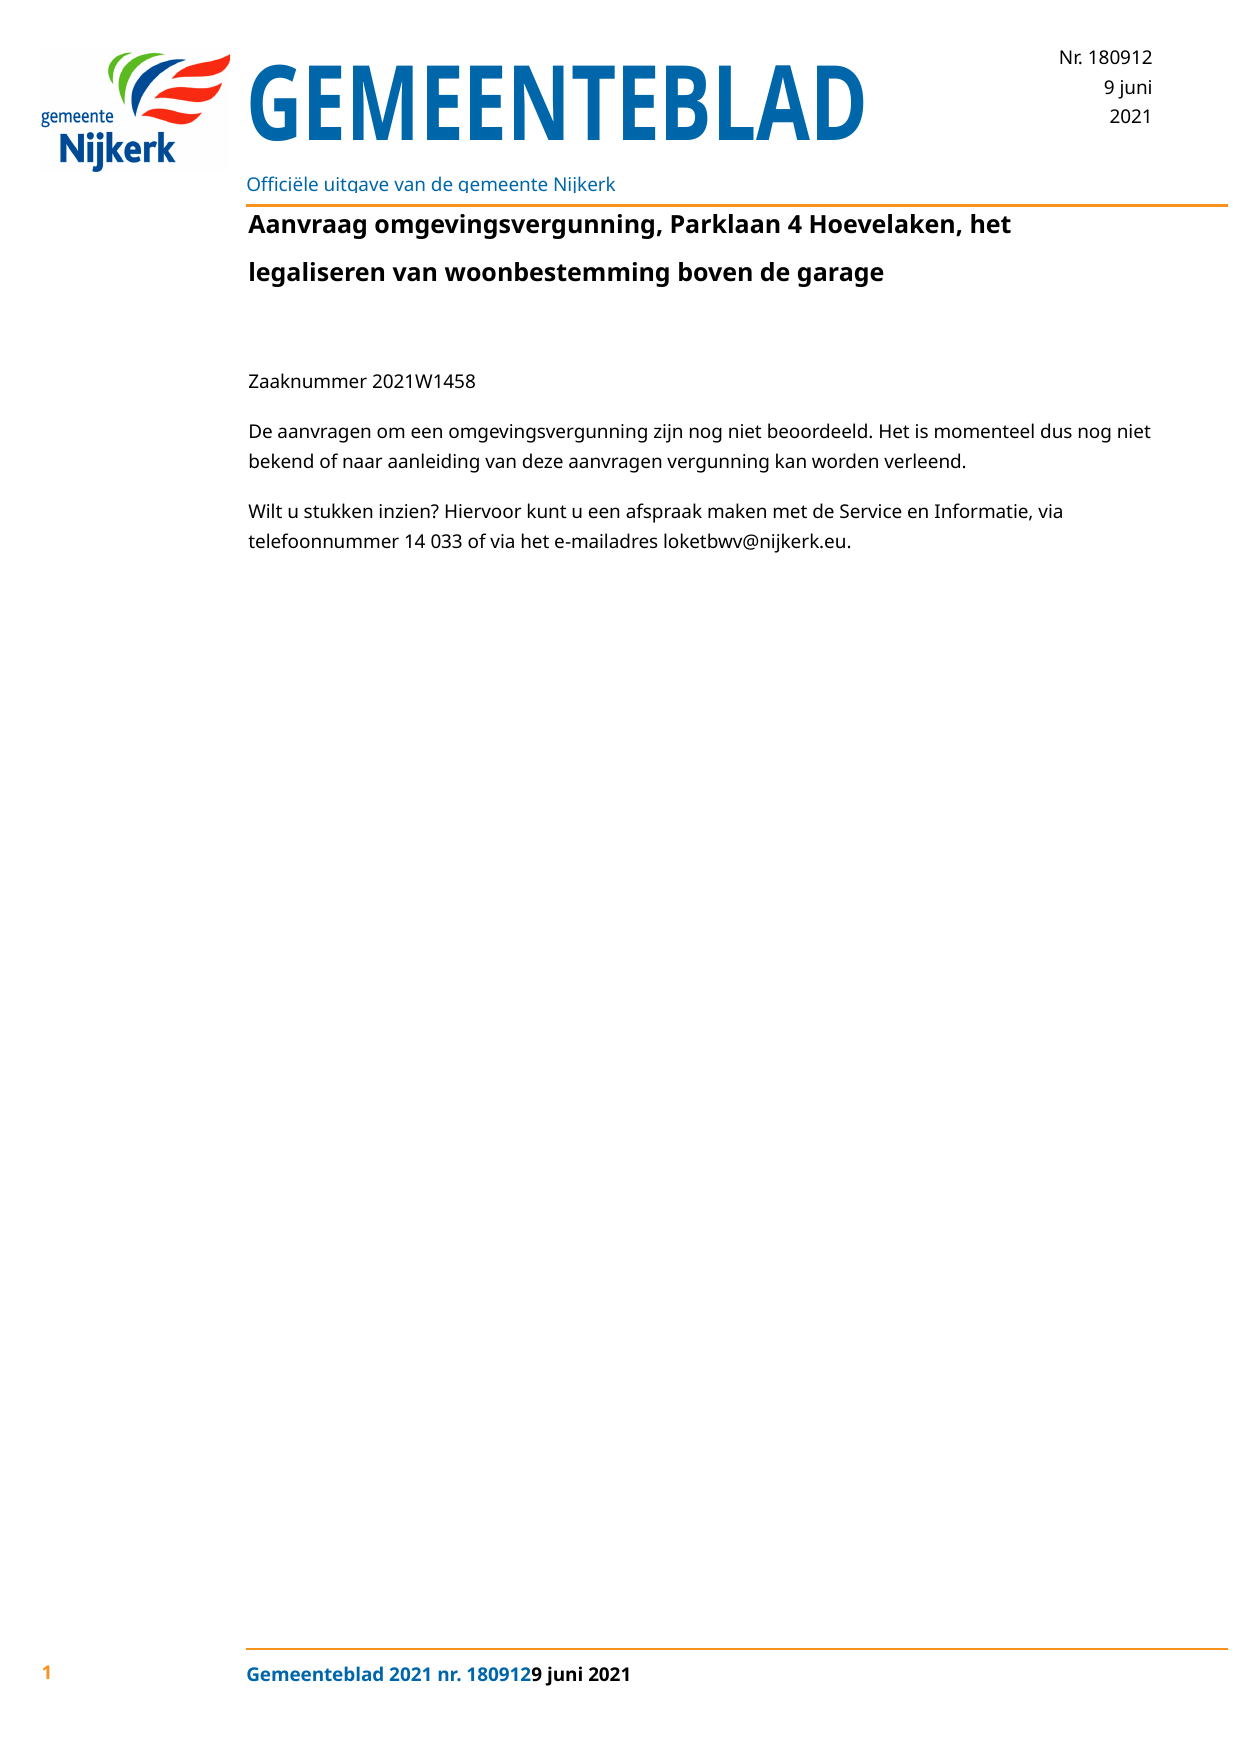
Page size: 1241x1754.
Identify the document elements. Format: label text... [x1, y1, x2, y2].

text Wilt u stukken inzien? Hiervoor kunt u een afspraak maken met de Service en Informatie, via telefoonnummer 14 033 of via het e-mailadres loketbwv@nijkerk.eu. [248, 499, 1152, 554]
text De aanvragen om een omgevingsvergunning zijn nog niet beoordeeld. Het is momenteel dus nog niet bekend of naar aanleiding van deze aanvragen vergunning kan worden verleend. [248, 419, 1152, 474]
text Aanvraag omgevingsvergunning, Parklaan 4 Hoevelaken, het legaliseren van woonbestemming boven de garage [248, 207, 1152, 288]
text Zaaknummer 2021W1458 [248, 368, 1152, 394]
picture [41, 47, 231, 172]
